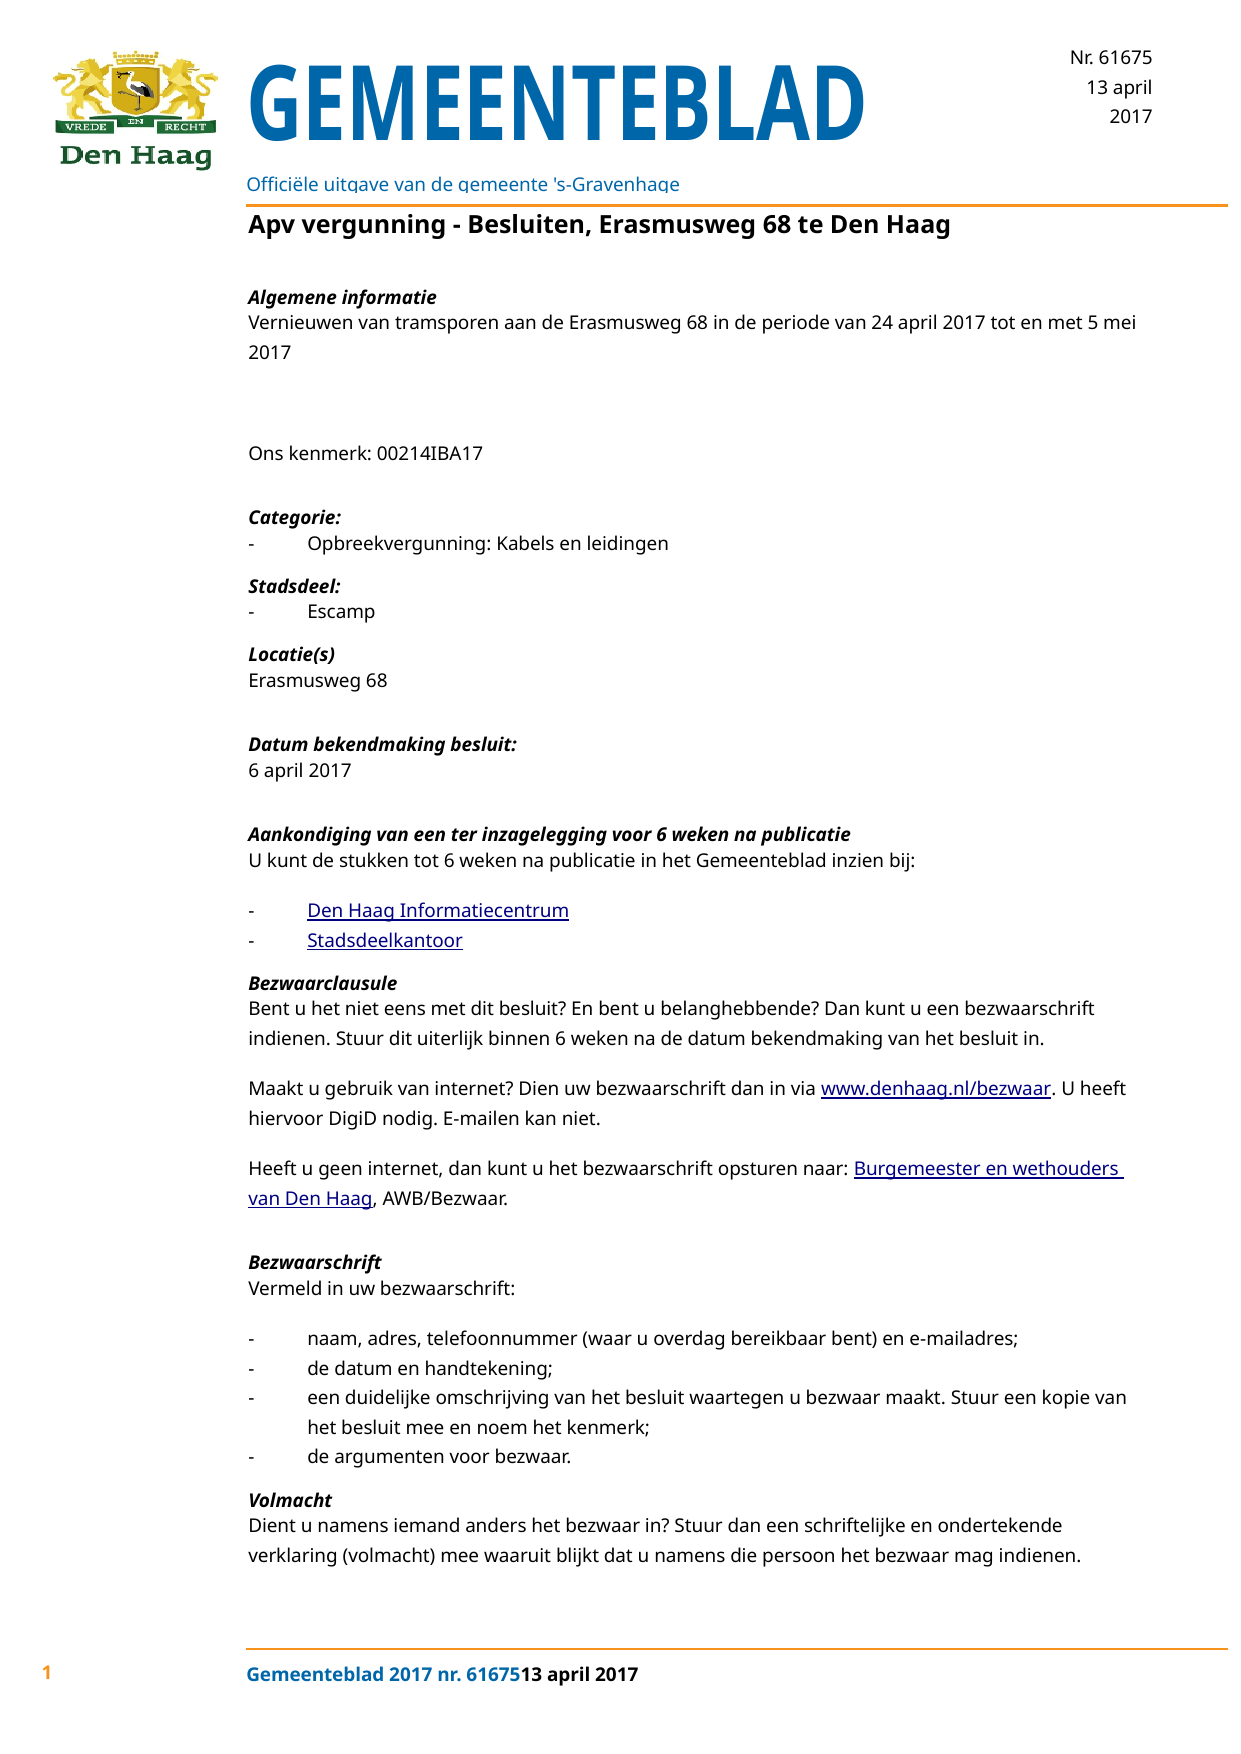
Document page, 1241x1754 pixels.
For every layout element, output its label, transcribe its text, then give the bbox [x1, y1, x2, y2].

text Datum bekendmaking besluit: [248, 731, 1152, 757]
list de datum en handtekening; [248, 1355, 1152, 1381]
list naam, adres, telefoonnummer (waar u overdag bereikbaar bent) en e-mailadres; [248, 1325, 1152, 1351]
text Vermeld in uw bezwaarschrift: [248, 1275, 1152, 1301]
text Ons kenmerk: 00214IBA17 [248, 440, 1152, 466]
text Algemene informatie [248, 284, 1152, 309]
text Aankondiging van een ter inzagelegging voor 6 weken na publicatie [248, 821, 1152, 847]
list Den Haag Informatiecentrum [248, 897, 1152, 923]
text Erasmusweg 68 [248, 667, 1152, 693]
list Escamp [248, 598, 1152, 624]
text U kunt de stukken tot 6 weken na publicatie in het Gemeenteblad inzien bij: [248, 847, 1152, 872]
list Stadsdeelkantoor [248, 927, 1152, 952]
text Stadsdeel: [248, 573, 1152, 598]
list een duidelijke omschrijving van het besluit waartegen u bezwaar maakt. Stuur een kopie van het besluit mee en noem het kenmerk; [248, 1384, 1152, 1440]
text Bezwaarclausule [248, 970, 1152, 996]
text Dient u namens iemand anders het bezwaar in? Stuur dan een schriftelijke en ondertekende verklaring (volmacht) mee waaruit blijkt dat u namens die persoon het bezwaar mag indienen. [248, 1512, 1152, 1568]
text Bent u het niet eens met dit besluit? En bent u belanghebbende? Dan kunt u een bezwaarschrift indienen. Stuur dit uiterlijk binnen 6 weken na de datum bekendmaking van het besluit in. [248, 996, 1152, 1051]
list Opbreekvergunning: Kabels en leidingen [248, 530, 1152, 555]
text Volmacht [248, 1487, 1152, 1512]
list de argumenten voor bezwaar. [248, 1444, 1152, 1469]
text 6 april 2017 [248, 757, 1152, 783]
text Apv vergunning - Besluiten, Erasmusweg 68 te Den Haag [248, 207, 1152, 241]
text Bezwaarschrift [248, 1249, 1152, 1275]
text Maakt u gebruik van internet? Dien uw bezwaarschrift dan in via www.denhaag.nl/bezwaar. U heeft hiervoor DigiD nodig. E-mailen kan niet. [248, 1076, 1152, 1131]
text Categorie: [248, 504, 1152, 530]
picture [41, 47, 231, 172]
text Vernieuwen van tramsporen aan de Erasmusweg 68 in de periode van 24 april 2017 tot en met 5 mei 2017 [248, 309, 1152, 365]
text Locatie(s) [248, 642, 1152, 667]
text Heeft u geen internet, dan kunt u het bezwaarschrift opsturen naar: Burgemeester en wethouders van Den Haag, AWB/Bezwaar. [248, 1156, 1152, 1211]
